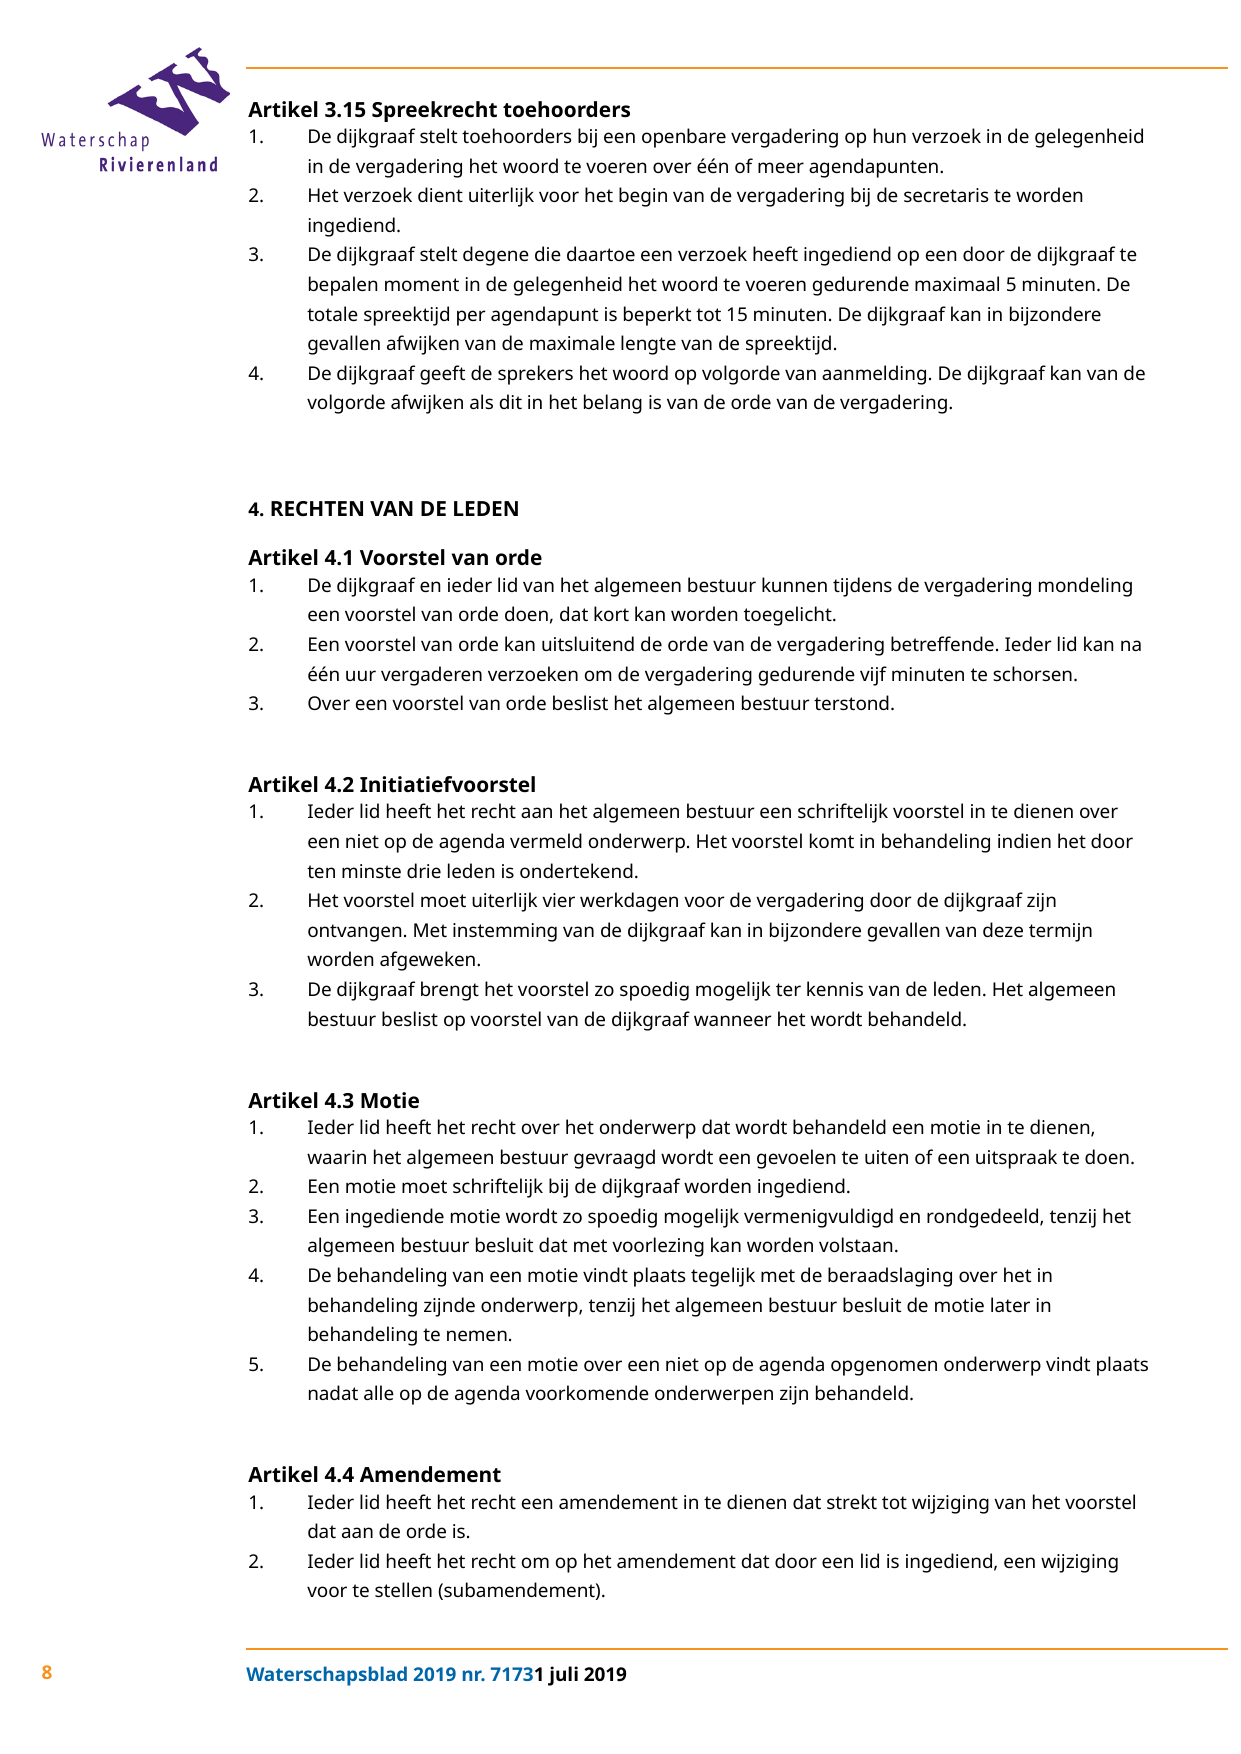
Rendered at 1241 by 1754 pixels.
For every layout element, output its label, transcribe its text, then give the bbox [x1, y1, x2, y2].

list Ieder lid heeft het recht over het onderwerp dat wordt behandeld een motie in te dienen, waarin het algemeen bestuur gevraagd wordt een gevoelen te uiten of een uitspraak te doen. [248, 1114, 1152, 1169]
list De behandeling van een motie over een niet op de agenda opgenomen onderwerp vindt plaats nadat alle op de agenda voorkomende onderwerpen zijn behandeld. [248, 1351, 1152, 1406]
text Artikel 4.1 Voorstel van orde [248, 543, 1152, 572]
picture [41, 47, 231, 172]
text Artikel 4.2 Initiatiefvoorstel [248, 770, 1152, 799]
list De dijkgraaf stelt degene die daartoe een verzoek heeft ingediend op een door de dijkgraaf te bepalen moment in de gelegenheid het woord te voeren gedurende maximaal 5 minuten. De totale spreektijd per agendapunt is beperkt tot 15 minuten. De dijkgraaf kan in bijzondere gevallen afwijken van de maximale lengte van de spreektijd. [248, 242, 1152, 356]
list Het voorstel moet uiterlijk vier werkdagen voor de vergadering door de dijkgraaf zijn ontvangen. Met instemming van de dijkgraaf kan in bijzondere gevallen van deze termijn worden afgeweken. [248, 887, 1152, 972]
list De behandeling van een motie vindt plaats tegelijk met de beraadslaging over het in behandeling zijnde onderwerp, tenzij het algemeen bestuur besluit de motie later in behandeling te nemen. [248, 1262, 1152, 1347]
text Artikel 4.3 Motie [248, 1086, 1152, 1114]
list Over een voorstel van orde beslist het algemeen bestuur terstond. [248, 690, 1152, 716]
list De dijkgraaf geeft de sprekers het woord op volgorde van aanmelding. De dijkgraaf kan van de volgorde afwijken als dit in het belang is van de orde van de vergadering. [248, 360, 1152, 415]
list Een voorstel van orde kan uitsluitend de orde van de vergadering betreffende. Ieder lid kan na één uur vergaderen verzoeken om de vergadering gedurende vijf minuten te schorsen. [248, 631, 1152, 686]
list Het verzoek dient uiterlijk voor het begin van de vergadering bij de secretaris te worden ingediend. [248, 182, 1152, 238]
text Artikel 3.15 Spreekrecht toehoorders [248, 95, 1152, 123]
list Ieder lid heeft het recht om op het amendement dat door een lid is ingediend, een wijziging voor te stellen (subamendement). [248, 1548, 1152, 1603]
text 4. RECHTEN VAN DE LEDEN [248, 494, 1152, 523]
list De dijkgraaf stelt toehoorders bij een openbare vergadering op hun verzoek in de gelegenheid in de vergadering het woord te voeren over één of meer agendapunten. [248, 123, 1152, 178]
text Artikel 4.4 Amendement [248, 1461, 1152, 1489]
list Ieder lid heeft het recht een amendement in te dienen dat strekt tot wijziging van het voorstel dat aan de orde is. [248, 1489, 1152, 1544]
list Ieder lid heeft het recht aan het algemeen bestuur een schriftelijk voorstel in te dienen over een niet op de agenda vermeld onderwerp. Het voorstel komt in behandeling indien het door ten minste drie leden is ondertekend. [248, 799, 1152, 884]
list Een motie moet schriftelijk bij de dijkgraaf worden ingediend. [248, 1173, 1152, 1199]
list De dijkgraaf en ieder lid van het algemeen bestuur kunnen tijdens de vergadering mondeling een voorstel van orde doen, dat kort kan worden toegelicht. [248, 572, 1152, 627]
list Een ingediende motie wordt zo spoedig mogelijk vermenigvuldigd en rondgedeeld, tenzij het algemeen bestuur besluit dat met voorlezing kan worden volstaan. [248, 1203, 1152, 1258]
list De dijkgraaf brengt het voorstel zo spoedig mogelijk ter kennis van de leden. Het algemeen bestuur beslist op voorstel van de dijkgraaf wanneer het wordt behandeld. [248, 976, 1152, 1032]
